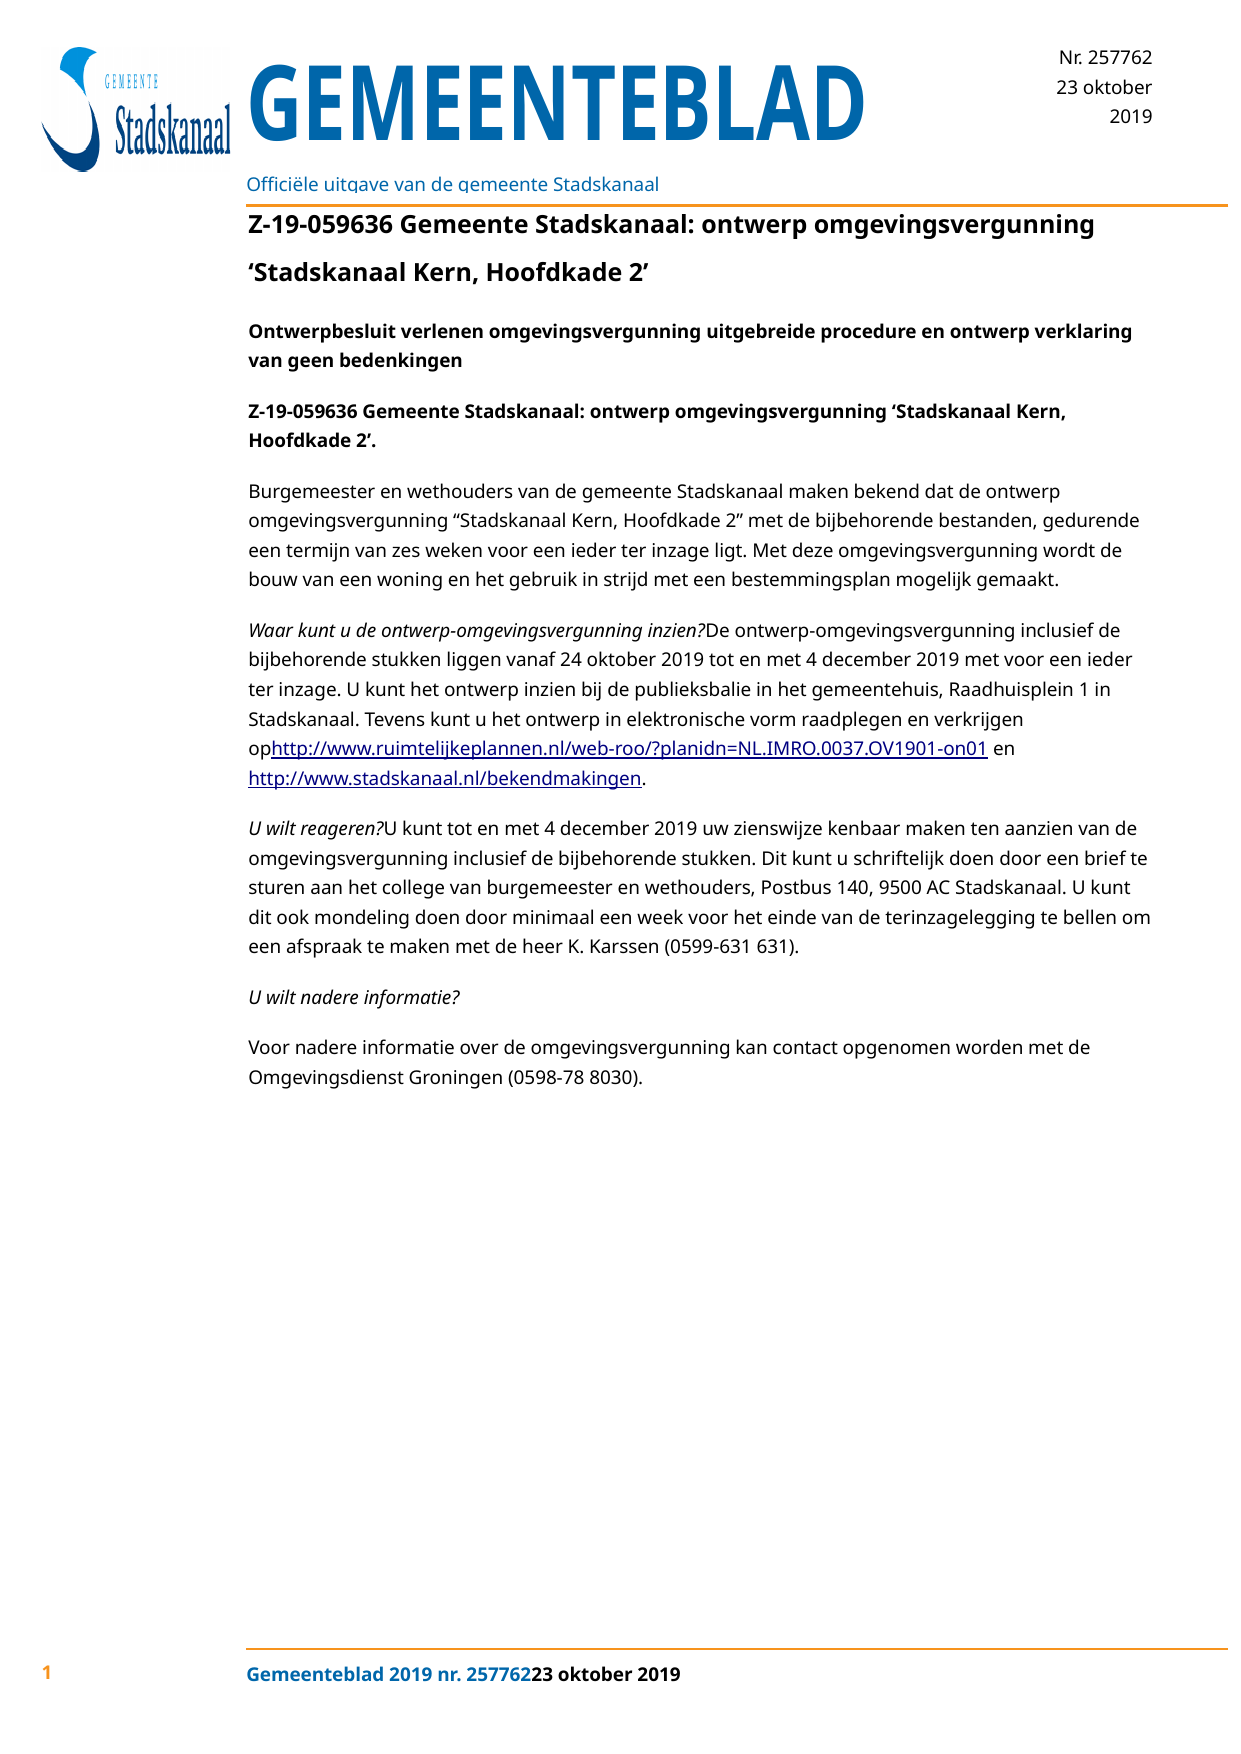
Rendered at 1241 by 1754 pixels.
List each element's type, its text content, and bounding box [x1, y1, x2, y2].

text U wilt reageren?U kunt tot en met 4 december 2019 uw zienswijze kenbaar maken ten aanzien van de omgevingsvergunning inclusief de bijbehorende stukken. Dit kunt u schriftelijk doen door een brief te sturen aan het college van burgemeester en wethouders, Postbus 140, 9500 AC Stadskanaal. U kunt dit ook mondeling doen door minimaal een week voor het einde van de terinzagelegging te bellen om een afspraak te maken met de heer K. Karssen (0599-631 631). [248, 815, 1152, 959]
text Voor nadere informatie over de omgevingsvergunning kan contact opgenomen worden met de Omgevingsdienst Groningen (0598-78 8030). [248, 1034, 1152, 1090]
text U wilt nadere informatie? [248, 984, 1152, 1010]
text Waar kunt u de ontwerp-omgevingsvergunning inzien?De ontwerp-omgevingsvergunning inclusief de bijbehorende stukken liggen vanaf 24 oktober 2019 tot en met 4 december 2019 met voor een ieder ter inzage. U kunt het ontwerp inzien bij de publieksbalie in het gemeentehuis, Raadhuisplein 1 in Stadskanaal. Tevens kunt u het ontwerp in elektronische vorm raadplegen en verkrijgen ophttp://www.ruimtelijkeplannen.nl/web-roo/?planidn=NL.IMRO.0037.OV1901-on01 en http://www.stadskanaal.nl/bekendmakingen. [248, 617, 1152, 791]
picture [41, 47, 231, 172]
text Burgemeester en wethouders van de gemeente Stadskanaal maken bekend dat de ontwerp omgevingsvergunning “Stadskanaal Kern, Hoofdkade 2” met de bijbehorende bestanden, gedurende een termijn van zes weken voor een ieder ter inzage ligt. Met deze omgevingsvergunning wordt de bouw van een woning en het gebruik in strijd met een bestemmingsplan mogelijk gemaakt. [248, 478, 1152, 592]
text Ontwerpbesluit verlenen omgevingsvergunning uitgebreide procedure en ontwerp verklaring van geen bedenkingen [248, 318, 1152, 373]
text Z-19-059636 Gemeente Stadskanaal: ontwerp omgevingsvergunning ‘Stadskanaal Kern, Hoofdkade 2’. [248, 398, 1152, 453]
text Z-19-059636 Gemeente Stadskanaal: ontwerp omgevingsvergunning ‘Stadskanaal Kern, Hoofdkade 2’ [248, 207, 1152, 288]
